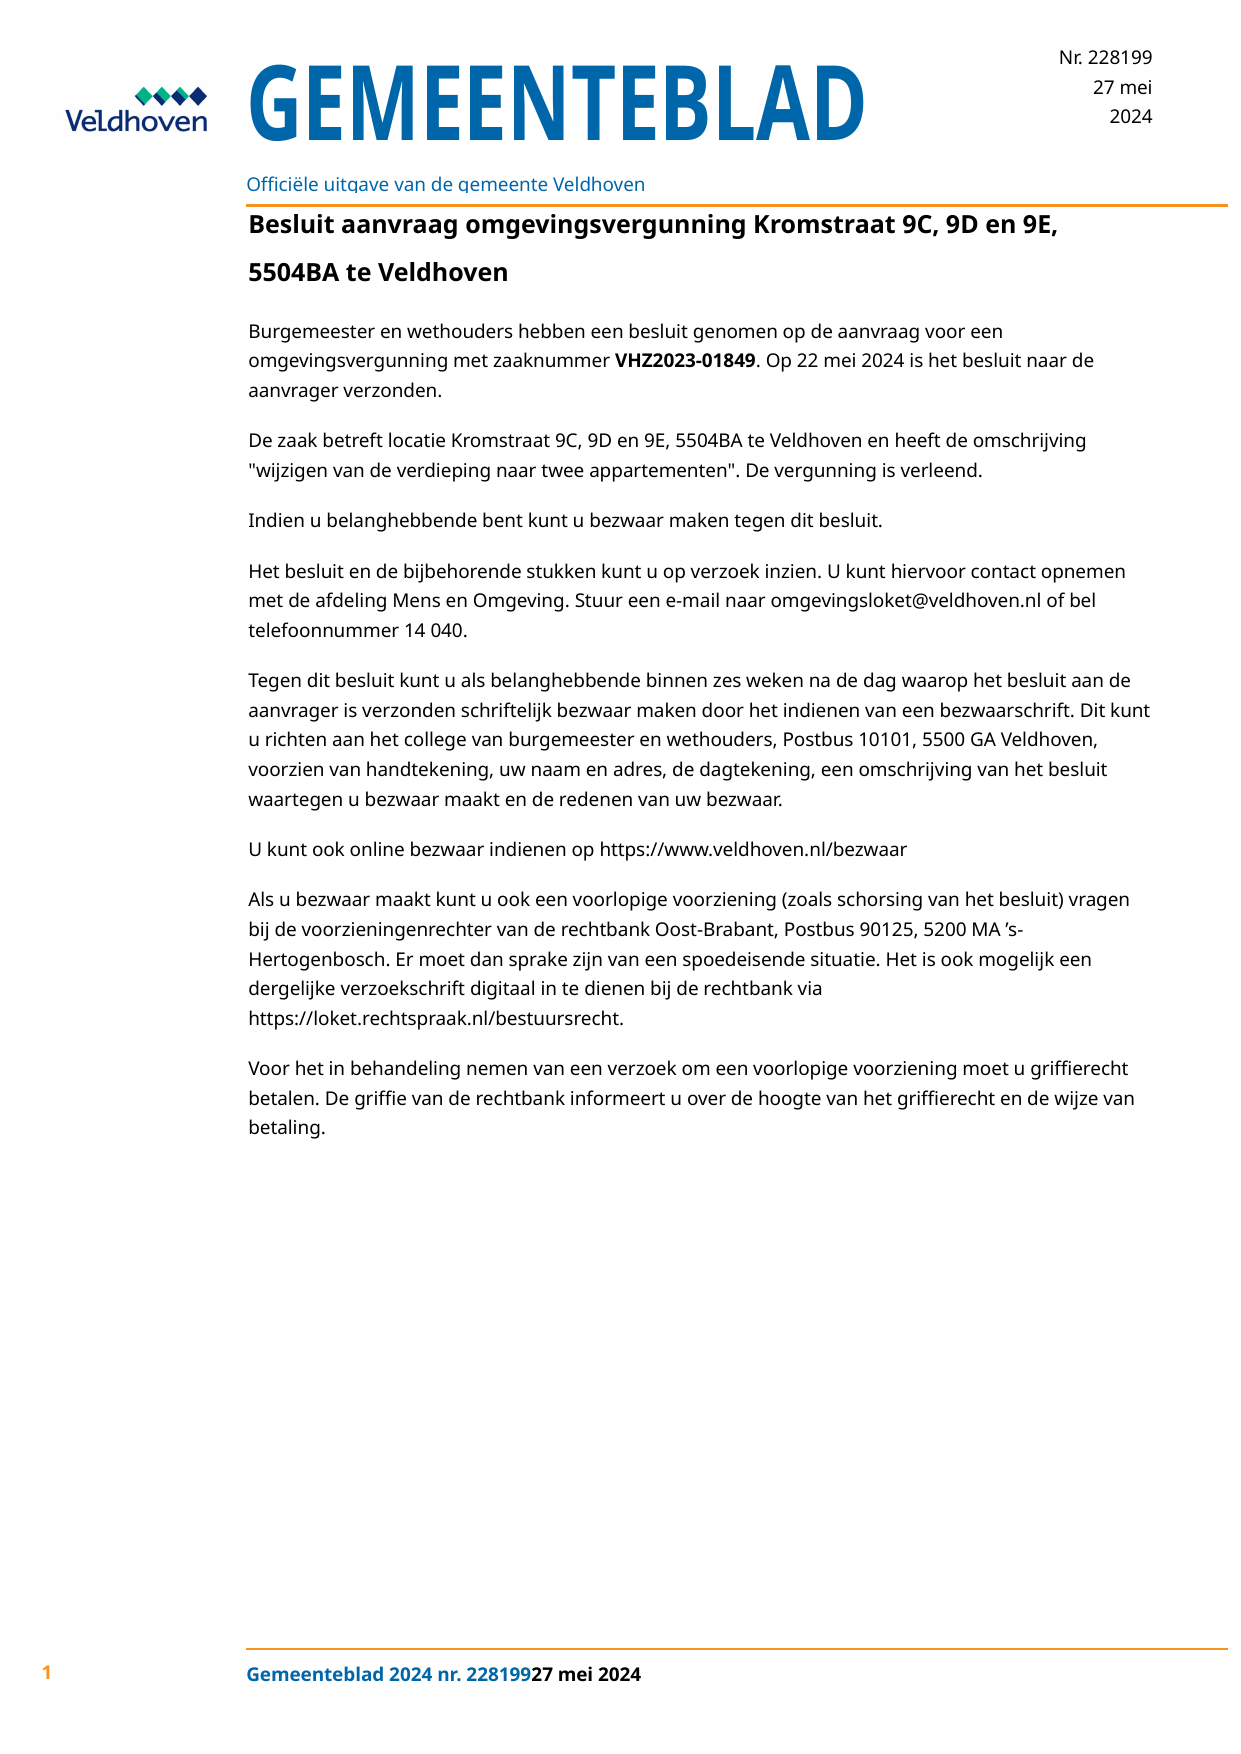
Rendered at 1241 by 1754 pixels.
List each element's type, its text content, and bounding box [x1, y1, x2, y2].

text U kunt ook online bezwaar indienen op https://www.veldhoven.nl/bezwaar [248, 836, 1152, 862]
text Voor het in behandeling nemen van een verzoek om een voorlopige voorziening moet u griffierecht betalen. De griffie van de rechtbank informeert u over de hoogte van het griffierecht en de wijze van betaling. [248, 1055, 1152, 1140]
text Besluit aanvraag omgevingsvergunning Kromstraat 9C, 9D en 9E, 5504BA te Veldhoven [248, 207, 1152, 288]
text Indien u belanghebbende bent kunt u bezwaar maken tegen dit besluit. [248, 507, 1152, 533]
text De zaak betreft locatie Kromstraat 9C, 9D en 9E, 5504BA te Veldhoven en heeft de omschrijving "wijzigen van de verdieping naar twee appartementen". De vergunning is verleend. [248, 427, 1152, 483]
text Tegen dit besluit kunt u als belanghebbende binnen zes weken na de dag waarop het besluit aan de aanvrager is verzonden schriftelijk bezwaar maken door het indienen van een bezwaarschrift. Dit kunt u richten aan het college van burgemeester en wethouders, Postbus 10101, 5500 GA Veldhoven, voorzien van handtekening, uw naam en adres, de dagtekening, een omschrijving van het besluit waartegen u bezwaar maakt en de redenen van uw bezwaar. [248, 667, 1152, 812]
text Als u bezwaar maakt kunt u ook een voorlopige voorziening (zoals schorsing van het besluit) vragen bij de voorzieningenrechter van de rechtbank Oost-Brabant, Postbus 90125, 5200 MA ’s-Hertogenbosch. Er moet dan sprake zijn van een spoedeisende situatie. Het is ook mogelijk een dergelijke verzoekschrift digitaal in te dienen bij de rechtbank via https://loket.rechtspraak.nl/bestuursrecht. [248, 887, 1152, 1031]
text Het besluit en de bijbehorende stukken kunt u op verzoek inzien. U kunt hiervoor contact opnemen met de afdeling Mens en Omgeving. Stuur een e-mail naar omgevingsloket@veldhoven.nl of bel telefoonnummer 14 040. [248, 558, 1152, 643]
text Burgemeester en wethouders hebben een besluit genomen op de aanvraag voor een omgevingsvergunning met zaaknummer VHZ2023-01849. Op 22 mei 2024 is het besluit naar de aanvrager verzonden. [248, 318, 1152, 403]
picture [41, 47, 231, 172]
